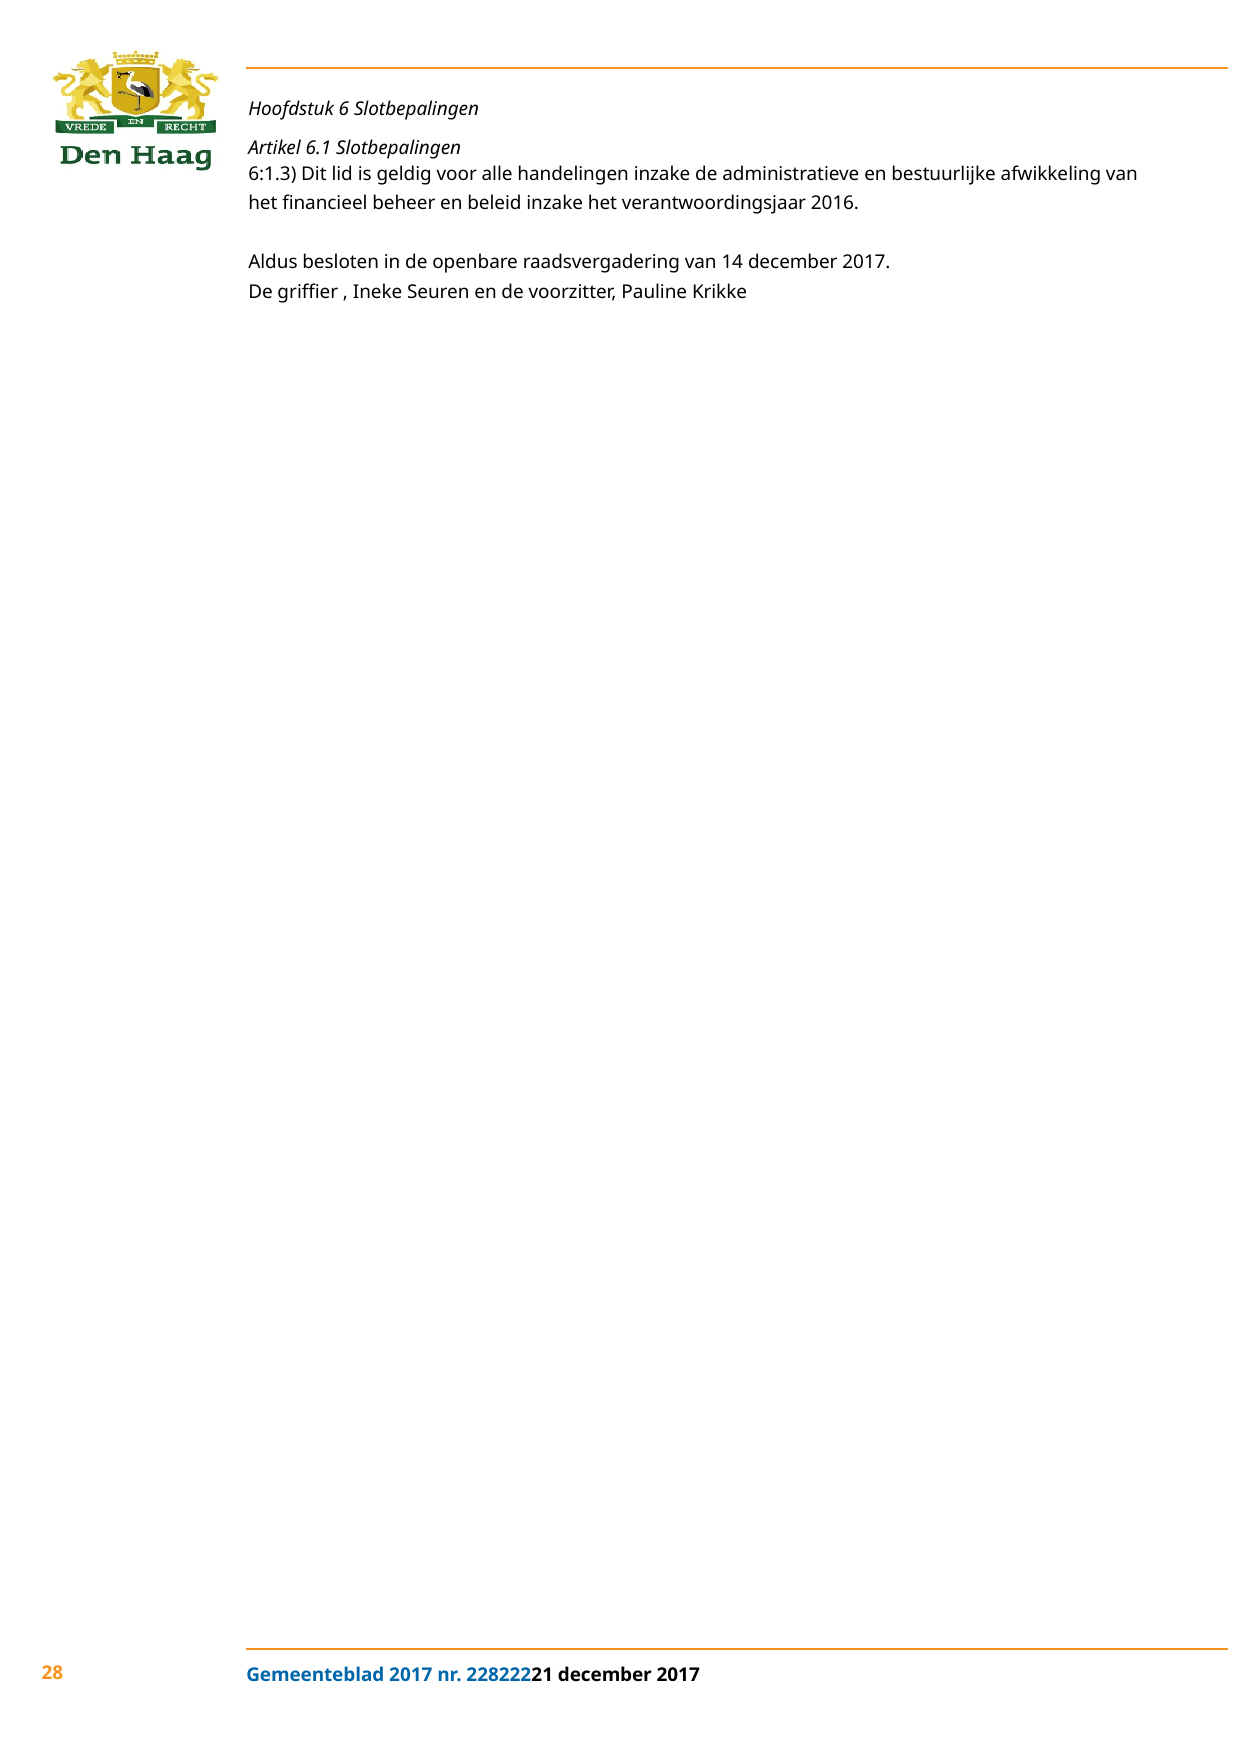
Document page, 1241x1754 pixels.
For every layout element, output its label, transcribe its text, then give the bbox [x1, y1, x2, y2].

text Artikel 6.1 Slotbepalingen [248, 134, 1152, 160]
text Aldus besloten in de openbare raadsvergadering van 14 december 2017. [248, 248, 1152, 274]
picture [41, 47, 231, 172]
text 6:1.3) Dit lid is geldig voor alle handelingen inzake de administratieve en bestuurlijke afwikkeling van het financieel beheer en beleid inzake het verantwoordingsjaar 2016. [248, 160, 1152, 215]
text De griffier , Ineke Seuren en de voorzitter, Pauline Krikke [248, 278, 1152, 304]
text Hoofdstuk 6 Slotbepalingen [248, 95, 1152, 121]
